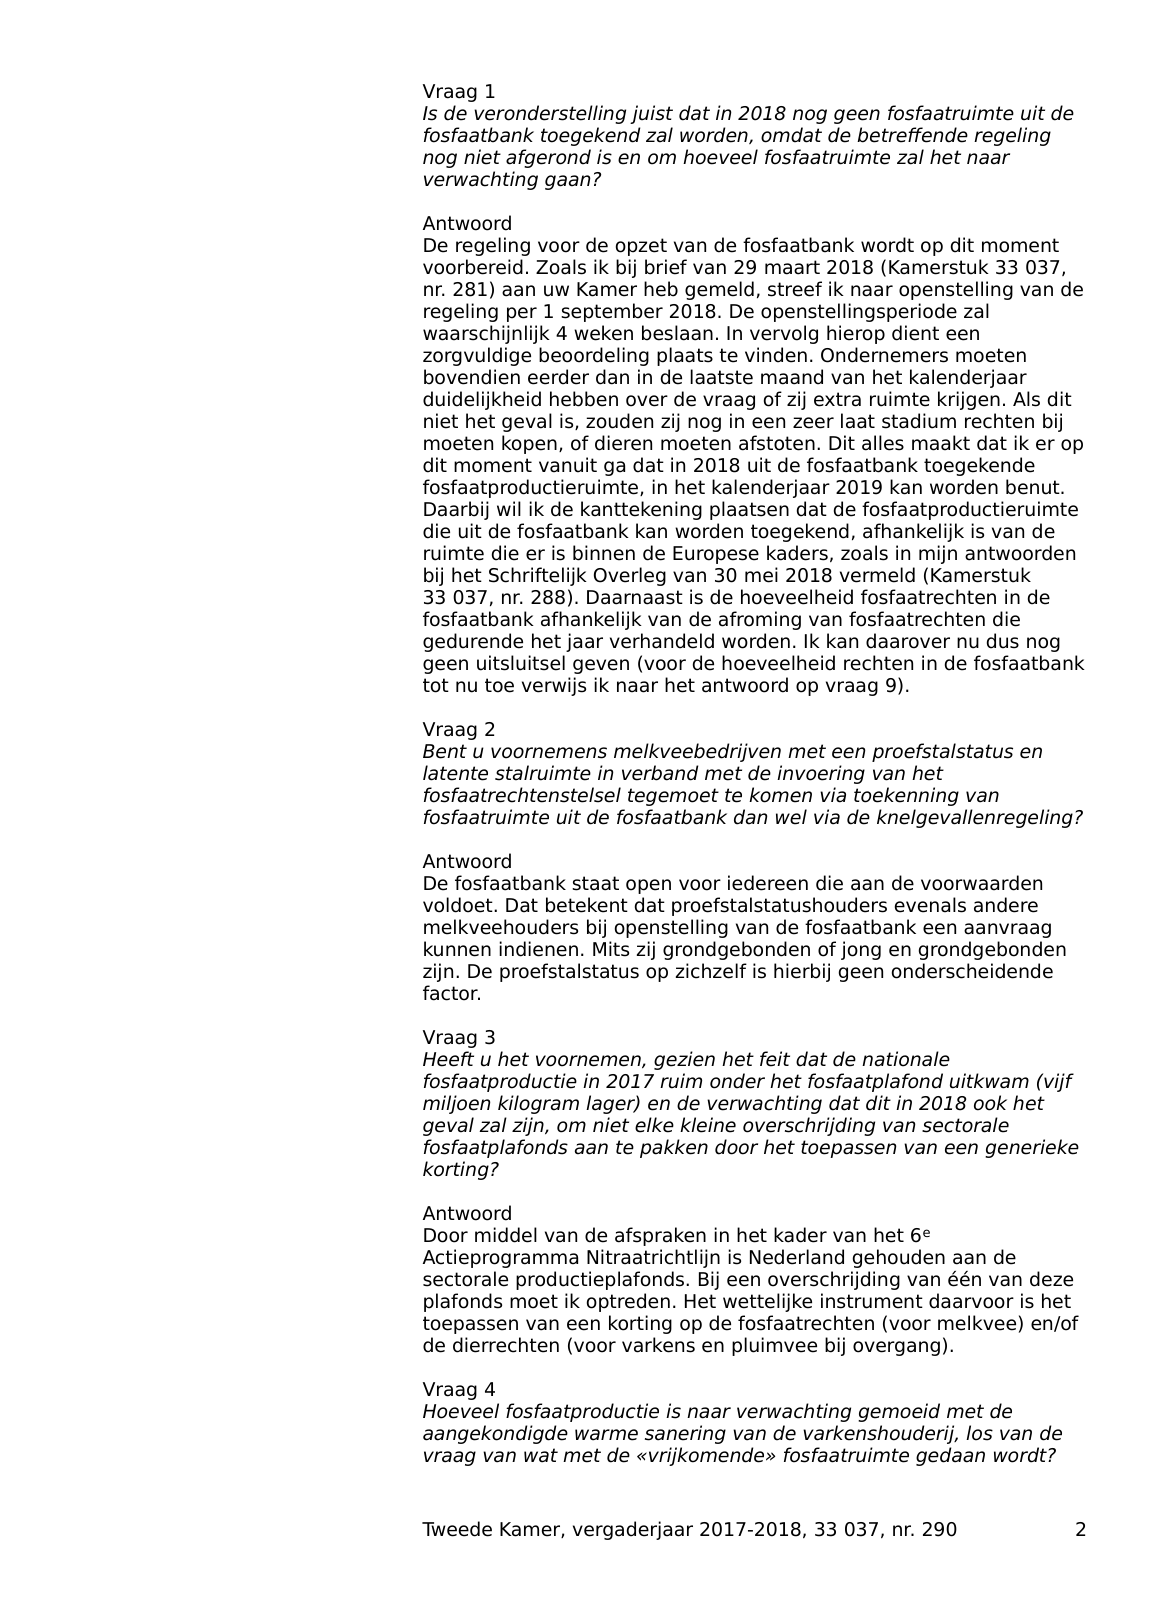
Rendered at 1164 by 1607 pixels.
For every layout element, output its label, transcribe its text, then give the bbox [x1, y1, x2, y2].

text De regeling voor de opzet van de fosfaatbank wordt op dit moment voorbereid. Zoals ik bij brief van 29 maart 2018 (Kamerstuk 33 037, nr. 281) aan uw Kamer heb gemeld, streef ik naar openstelling van de regeling per 1 september 2018. De openstellingsperiode zal waarschijnlijk 4 weken beslaan. In vervolg hierop dient een zorgvuldige beoordeling plaats te vinden. Ondernemers moeten bovendien eerder dan in de laatste maand van het kalenderjaar duidelijkheid hebben over de vraag of zij extra ruimte krijgen. Als dit niet het geval is, zouden zij nog in een zeer laat stadium rechten bij moeten kopen, of dieren moeten afstoten. Dit alles maakt dat ik er op dit moment vanuit ga dat in 2018 uit de fosfaatbank toegekende fosfaatproductieruimte, in het kalenderjaar 2019 kan worden benut. Daarbij wil ik de kanttekening plaatsen dat de fosfaatproductieruimte die uit de fosfaatbank kan worden toegekend, afhankelijk is van de ruimte die er is binnen de Europese kaders, zoals in mijn antwoorden bij het Schriftelijk Overleg van 30 mei 2018 vermeld (Kamerstuk 33 037, nr. 288). Daarnaast is de hoeveelheid fosfaatrechten in de fosfaatbank afhankelijk van de afroming van fosfaatrechten die gedurende het jaar verhandeld worden. Ik kan daarover nu dus nog geen uitsluitsel geven (voor de hoeveelheid rechten in de fosfaatbank tot nu toe verwijs ik naar het antwoord op vraag 9). [422, 235, 1087, 697]
text Heeft u het voornemen, gezien het feit dat de nationale fosfaatproductie in 2017 ruim onder het fosfaatplafond uitkwam (vijf miljoen kilogram lager) en de verwachting dat dit in 2018 ook het geval zal zijn, om niet elke kleine overschrijding van sectorale fosfaatplafonds aan te pakken door het toepassen van een generieke korting? [422, 1049, 1087, 1181]
text Bent u voornemens melkveebedrijven met een proefstalstatus en latente stalruimte in verband met de invoering van het fosfaatrechtenstelsel tegemoet te komen via toekenning van fosfaatruimte uit de fosfaatbank dan wel via de knelgevallenregeling? [422, 741, 1087, 829]
text De fosfaatbank staat open voor iedereen die aan de voorwaarden voldoet. Dat betekent dat proefstalstatushouders evenals andere melkveehouders bij openstelling van de fosfaatbank een aanvraag kunnen indienen. Mits zij grondgebonden of jong en grondgebonden zijn. De proefstalstatus op zichzelf is hierbij geen onderscheidende factor. [422, 873, 1087, 1005]
text Vraag 3 [422, 1027, 1087, 1049]
text Vraag 1 [422, 81, 1087, 103]
text Door middel van de afspraken in het kader van het 6e Actieprogramma Nitraatrichtlijn is Nederland gehouden aan de sectorale productieplafonds. Bij een overschrijding van één van deze plafonds moet ik optreden. Het wettelijke instrument daarvoor is het toepassen van een korting op de fosfaatrechten (voor melkvee) en/of de dierrechten (voor varkens en pluimvee bij overgang). [422, 1225, 1087, 1357]
text Vraag 4 [422, 1379, 1087, 1401]
text Vraag 2 [422, 719, 1087, 741]
text Hoeveel fosfaatproductie is naar verwachting gemoeid met de aangekondigde warme sanering van de varkenshouderij, los van de vraag van wat met de «vrijkomende» fosfaatruimte gedaan wordt? [422, 1401, 1087, 1467]
text Is de veronderstelling juist dat in 2018 nog geen fosfaatruimte uit de fosfaatbank toegekend zal worden, omdat de betreffende regeling nog niet afgerond is en om hoeveel fosfaatruimte zal het naar verwachting gaan? [422, 103, 1087, 191]
text Antwoord [422, 851, 1087, 873]
text Antwoord [422, 213, 1087, 235]
text Antwoord [422, 1203, 1087, 1225]
